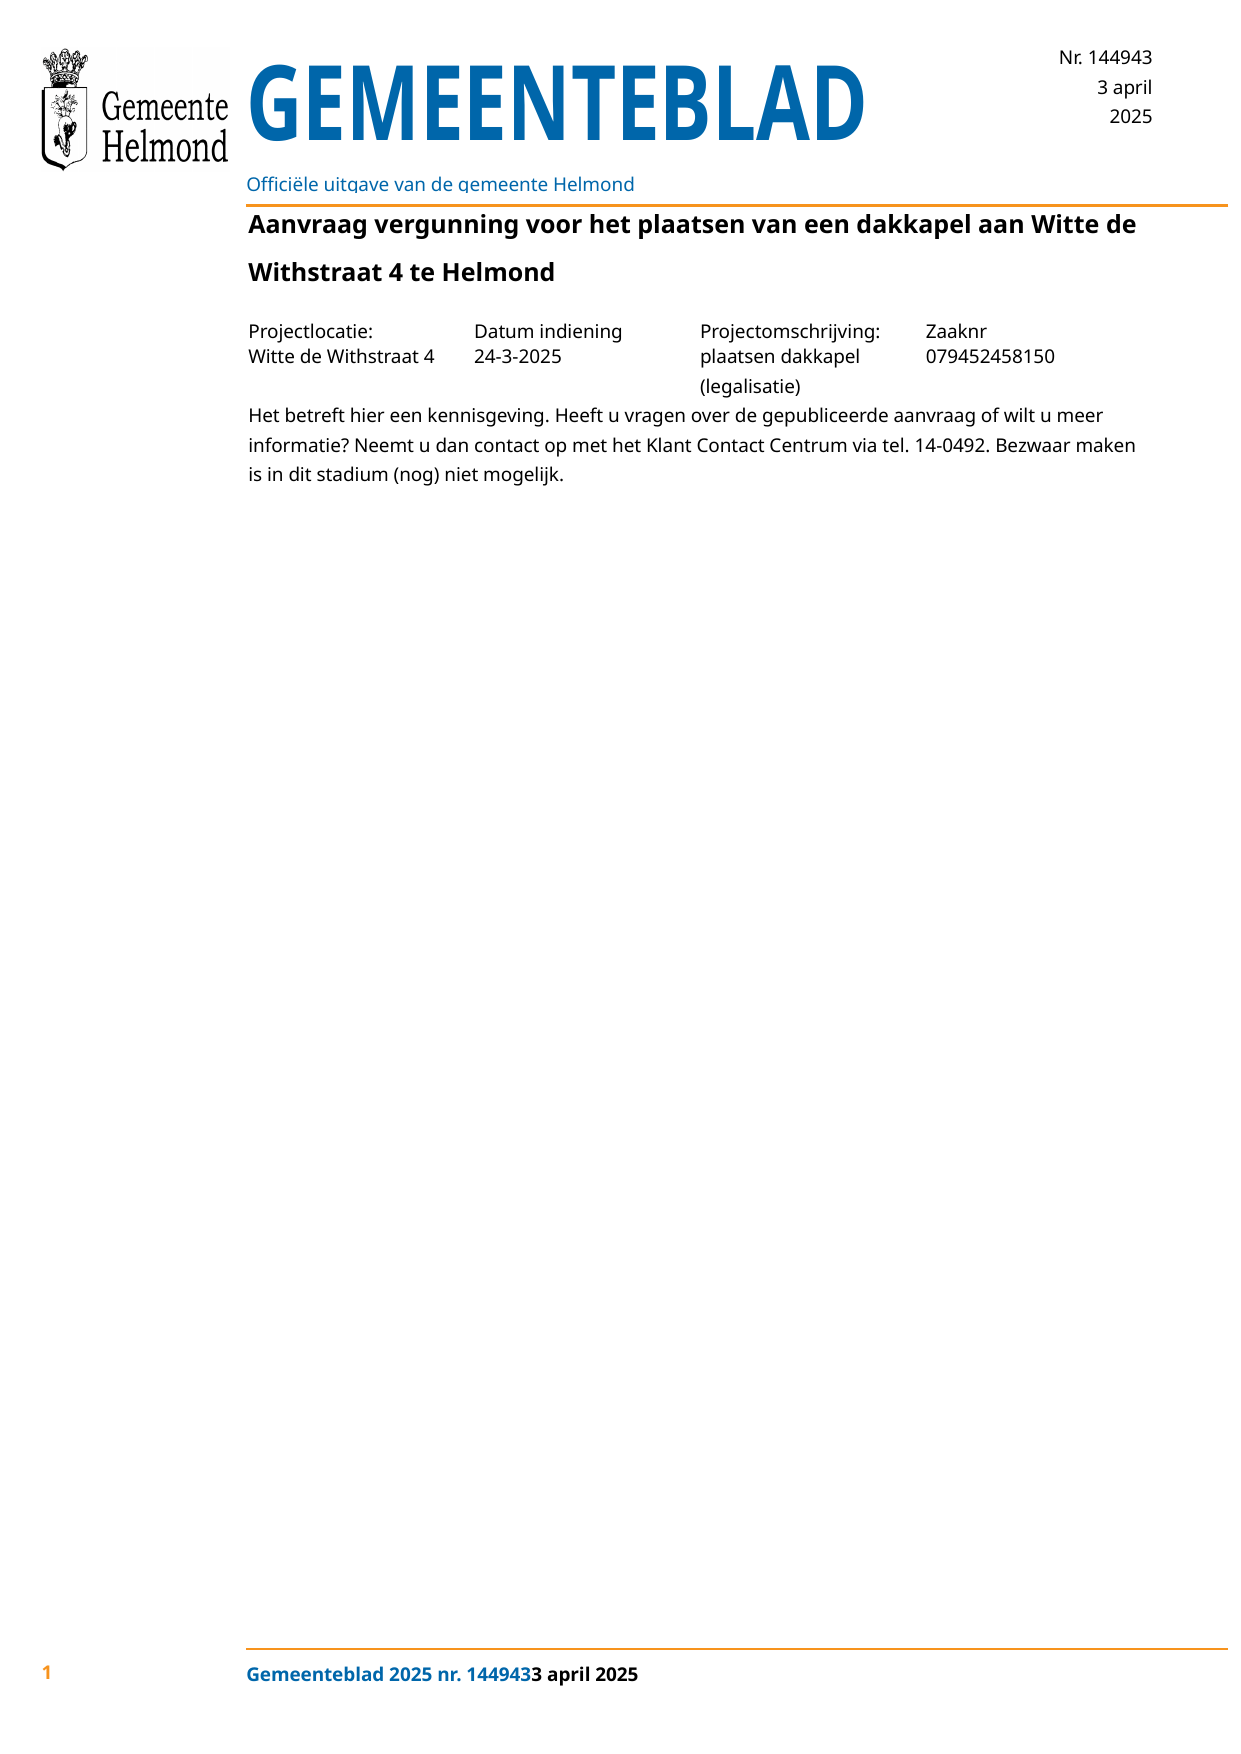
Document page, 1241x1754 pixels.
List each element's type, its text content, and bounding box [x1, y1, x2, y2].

text Aanvraag vergunning voor het plaatsen van een dakkapel aan Witte de Withstraat 4 te Helmond [248, 207, 1152, 288]
table_cell 079452458150 [926, 344, 1152, 399]
table_header Datum indiening [474, 318, 700, 344]
table_header Projectomschrijving: [700, 318, 926, 344]
table_cell 24-3-2025 [474, 344, 700, 399]
table_cell Witte de Withstraat 4 [248, 344, 474, 399]
picture [41, 47, 231, 172]
table_header Projectlocatie: [248, 318, 474, 344]
table_header Zaaknr [926, 318, 1152, 344]
text Het betreft hier een kennisgeving. Heeft u vragen over de gepubliceerde aanvraag of wilt u meer informatie? Neemt u dan contact op met het Klant Contact Centrum via tel. 14-0492. Bezwaar maken is in dit stadium (nog) niet mogelijk. [248, 402, 1152, 487]
table_cell plaatsen dakkapel (legalisatie) [700, 344, 926, 399]
